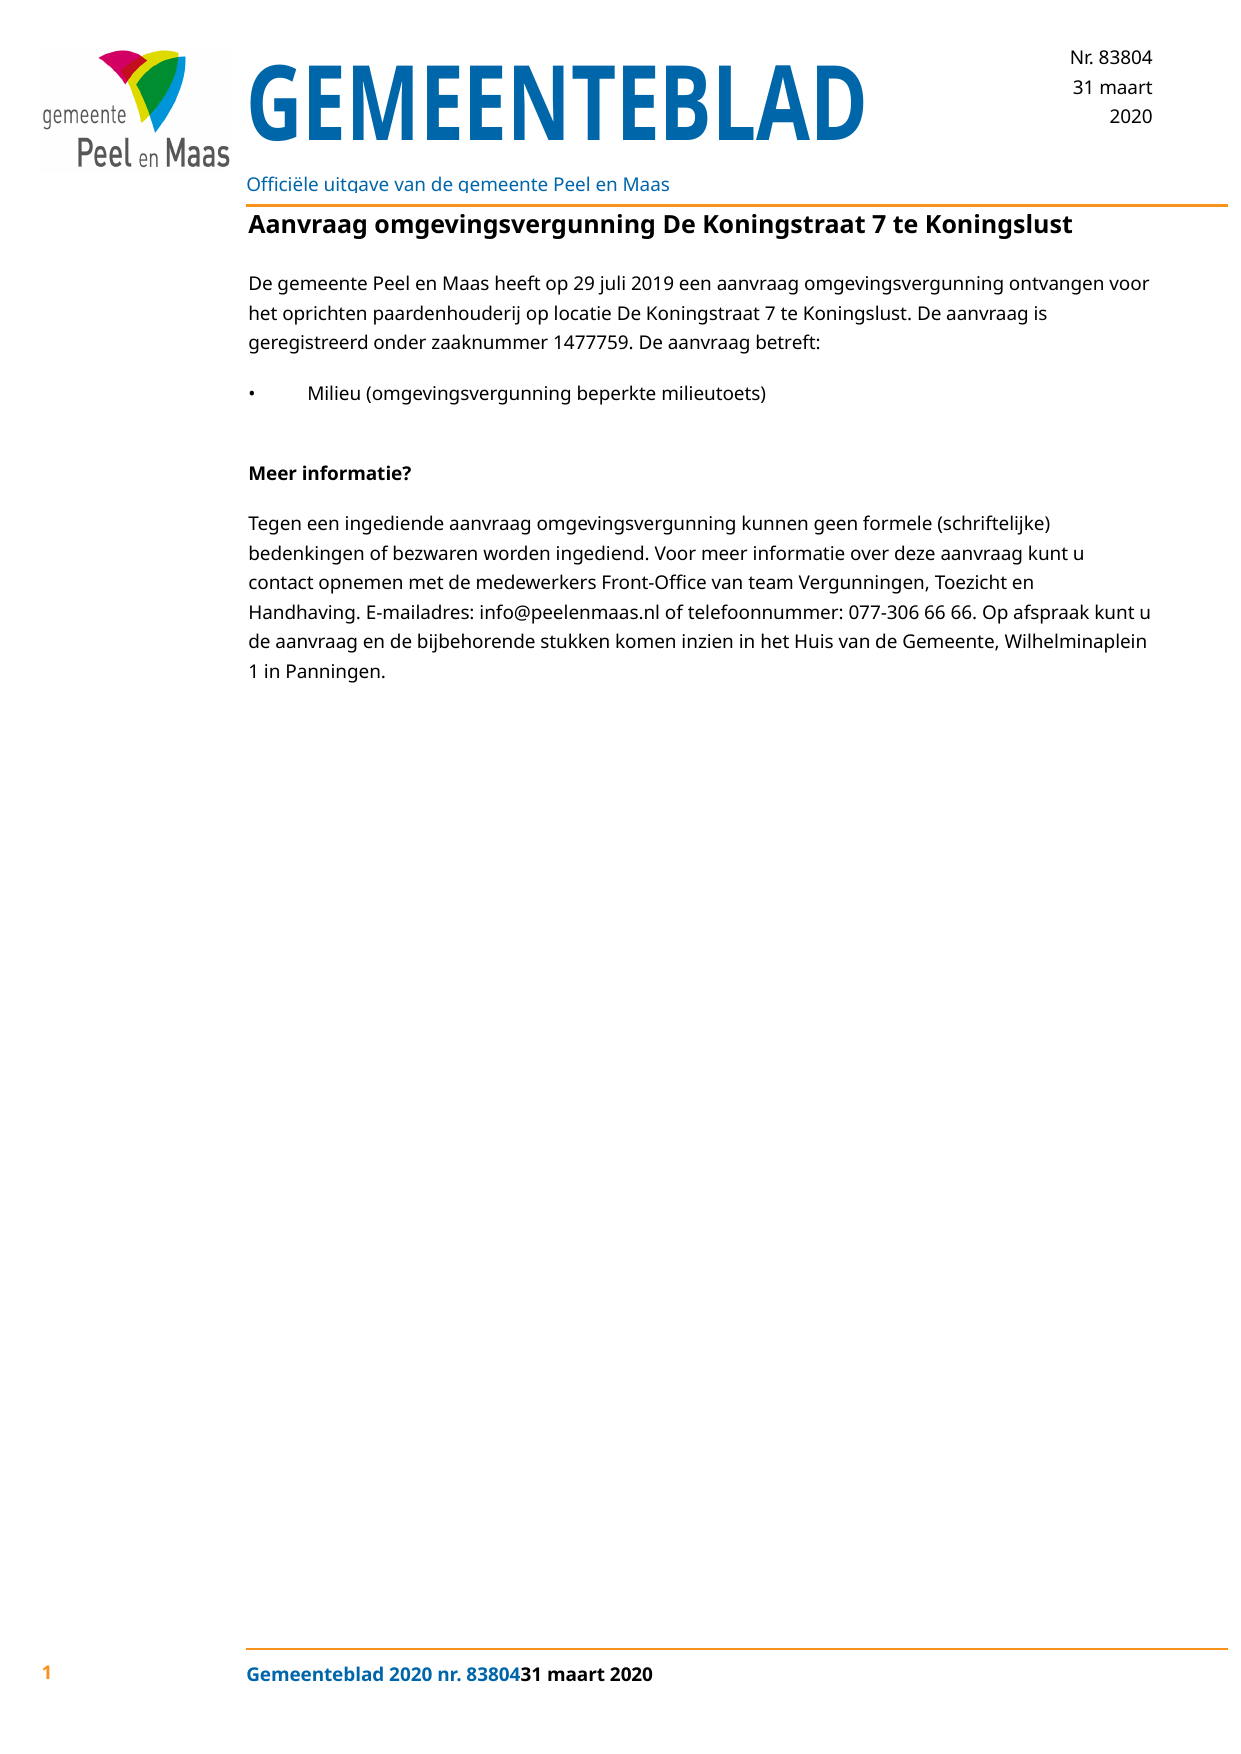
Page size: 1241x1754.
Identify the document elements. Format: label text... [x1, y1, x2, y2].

text Meer informatie? [248, 460, 1152, 486]
text De gemeente Peel en Maas heeft op 29 juli 2019 een aanvraag omgevingsvergunning ontvangen voor het oprichten paardenhouderij op locatie De Koningstraat 7 te Koningslust. De aanvraag is geregistreerd onder zaaknummer 1477759. De aanvraag betreft: [248, 270, 1152, 355]
text Tegen een ingediende aanvraag omgevingsvergunning kunnen geen formele (schriftelijke) bedenkingen of bezwaren worden ingediend. Voor meer informatie over deze aanvraag kunt u contact opnemen met de medewerkers Front-Office van team Vergunningen, Toezicht en Handhaving. E-mailadres: info@peelenmaas.nl of telefoonnummer: 077-306 66 66. Op afspraak kunt u de aanvraag en de bijbehorende stukken komen inzien in het Huis van de Gemeente, Wilhelminaplein 1 in Panningen. [248, 510, 1152, 684]
picture [41, 47, 231, 172]
list Milieu (omgevingsvergunning beperkte milieutoets) [248, 380, 1152, 406]
text Aanvraag omgevingsvergunning De Koningstraat 7 te Koningslust [248, 207, 1152, 241]
